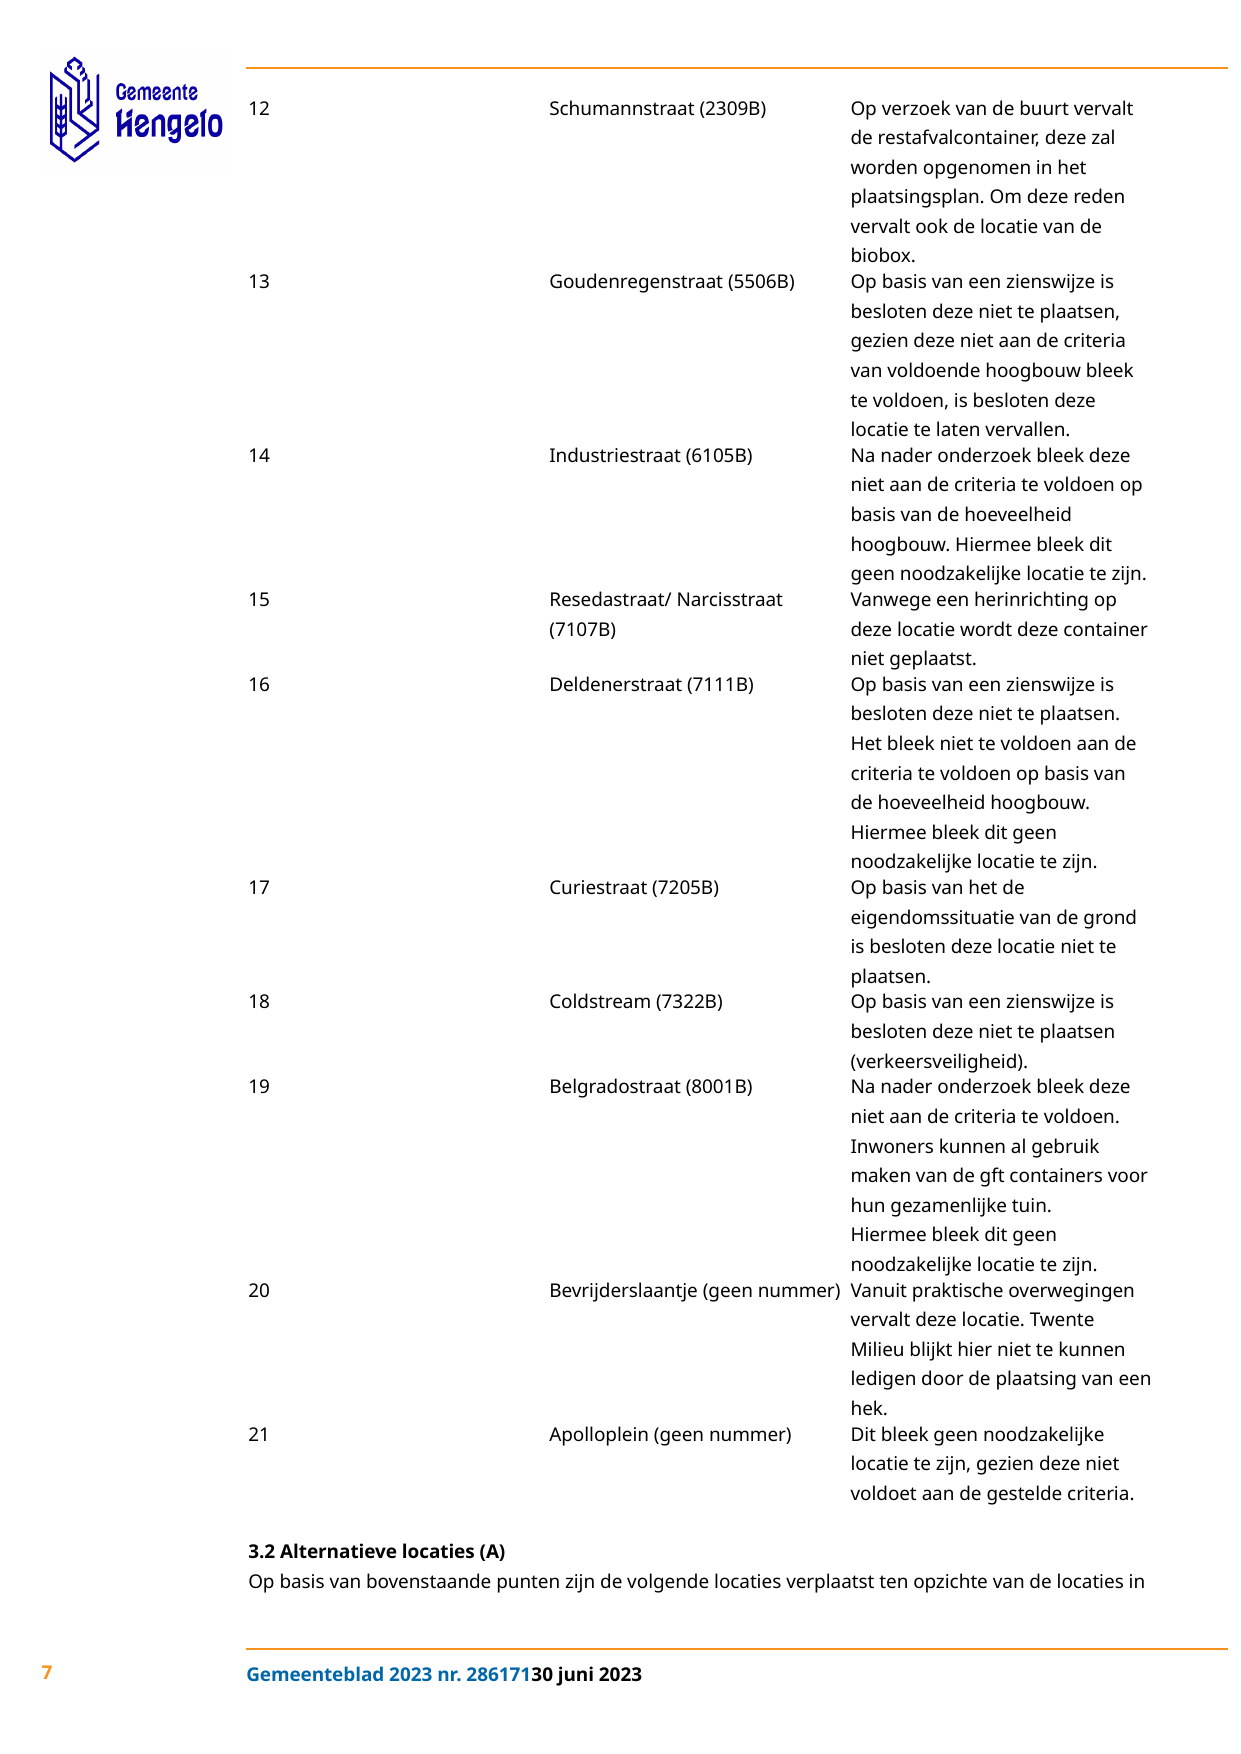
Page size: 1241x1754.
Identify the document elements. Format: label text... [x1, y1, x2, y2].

table_cell Industriestraat (6105B) [549, 442, 850, 586]
table_cell Curiestraat (7205B) [549, 874, 850, 989]
table_cell Dit bleek geen noodzakelijke locatie te zijn, gezien deze niet voldoet aan de gestelde criteria. [850, 1421, 1152, 1506]
table_cell 21 [248, 1421, 549, 1506]
table_cell Goudenregenstraat (5506B) [549, 269, 850, 442]
table_cell 16 [248, 671, 549, 874]
table_cell Op basis van een zienswijze is besloten deze niet te plaatsen. Het bleek niet te voldoen aan de criteria te voldoen op basis van de hoeveelheid hoogbouw. Hiermee bleek dit geen noodzakelijke locatie te zijn. [850, 671, 1152, 874]
table_cell Coldstream (7322B) [549, 989, 850, 1074]
table_cell Na nader onderzoek bleek deze niet aan de criteria te voldoen. Inwoners kunnen al gebruik maken van de gft containers voor hun gezamenlijke tuin. Hiermee bleek dit geen noodzakelijke locatie te zijn. [850, 1074, 1152, 1277]
table_cell Bevrijderslaantje (geen nummer) [549, 1277, 850, 1421]
table_cell 19 [248, 1074, 549, 1277]
table_cell 17 [248, 874, 549, 989]
table_cell Vanwege een herinrichting op deze locatie wordt deze container niet geplaatst. [850, 586, 1152, 671]
table_cell 18 [248, 989, 549, 1074]
table_cell 20 [248, 1277, 549, 1421]
table_cell Op basis van een zienswijze is besloten deze niet te plaatsen (verkeersveiligheid). [850, 989, 1152, 1074]
table_cell 13 [248, 269, 549, 442]
table_cell Belgradostraat (8001B) [549, 1074, 850, 1277]
table_cell Vanuit praktische overwegingen vervalt deze locatie. Twente Milieu blijkt hier niet te kunnen ledigen door de plaatsing van een hek. [850, 1277, 1152, 1421]
table_cell 15 [248, 586, 549, 671]
table_cell 14 [248, 442, 549, 586]
table_cell Schumannstraat (2309B) [549, 95, 850, 268]
table_cell Na nader onderzoek bleek deze niet aan de criteria te voldoen op basis van de hoeveelheid hoogbouw. Hiermee bleek dit geen noodzakelijke locatie te zijn. [850, 442, 1152, 586]
table_cell Resedastraat/ Narcisstraat (7107B) [549, 586, 850, 671]
table_cell Apolloplein (geen nummer) [549, 1421, 850, 1506]
text 3.2 Alternatieve locaties (A) [248, 1539, 1152, 1564]
text Op basis van bovenstaande punten zijn de volgende locaties verplaatst ten opzichte van de locaties in [248, 1568, 1152, 1594]
table_cell Op basis van een zienswijze is besloten deze niet te plaatsen, gezien deze niet aan de criteria van voldoende hoogbouw bleek te voldoen, is besloten deze locatie te laten vervallen. [850, 269, 1152, 442]
table_cell Op verzoek van de buurt vervalt de restafvalcontainer, deze zal worden opgenomen in het plaatsingsplan. Om deze reden vervalt ook de locatie van de biobox. [850, 95, 1152, 268]
table_cell 12 [248, 95, 549, 268]
table_cell Op basis van het de eigendomssituatie van de grond is besloten deze locatie niet te plaatsen. [850, 874, 1152, 989]
table_cell Deldenerstraat (7111B) [549, 671, 850, 874]
picture [41, 47, 231, 172]
